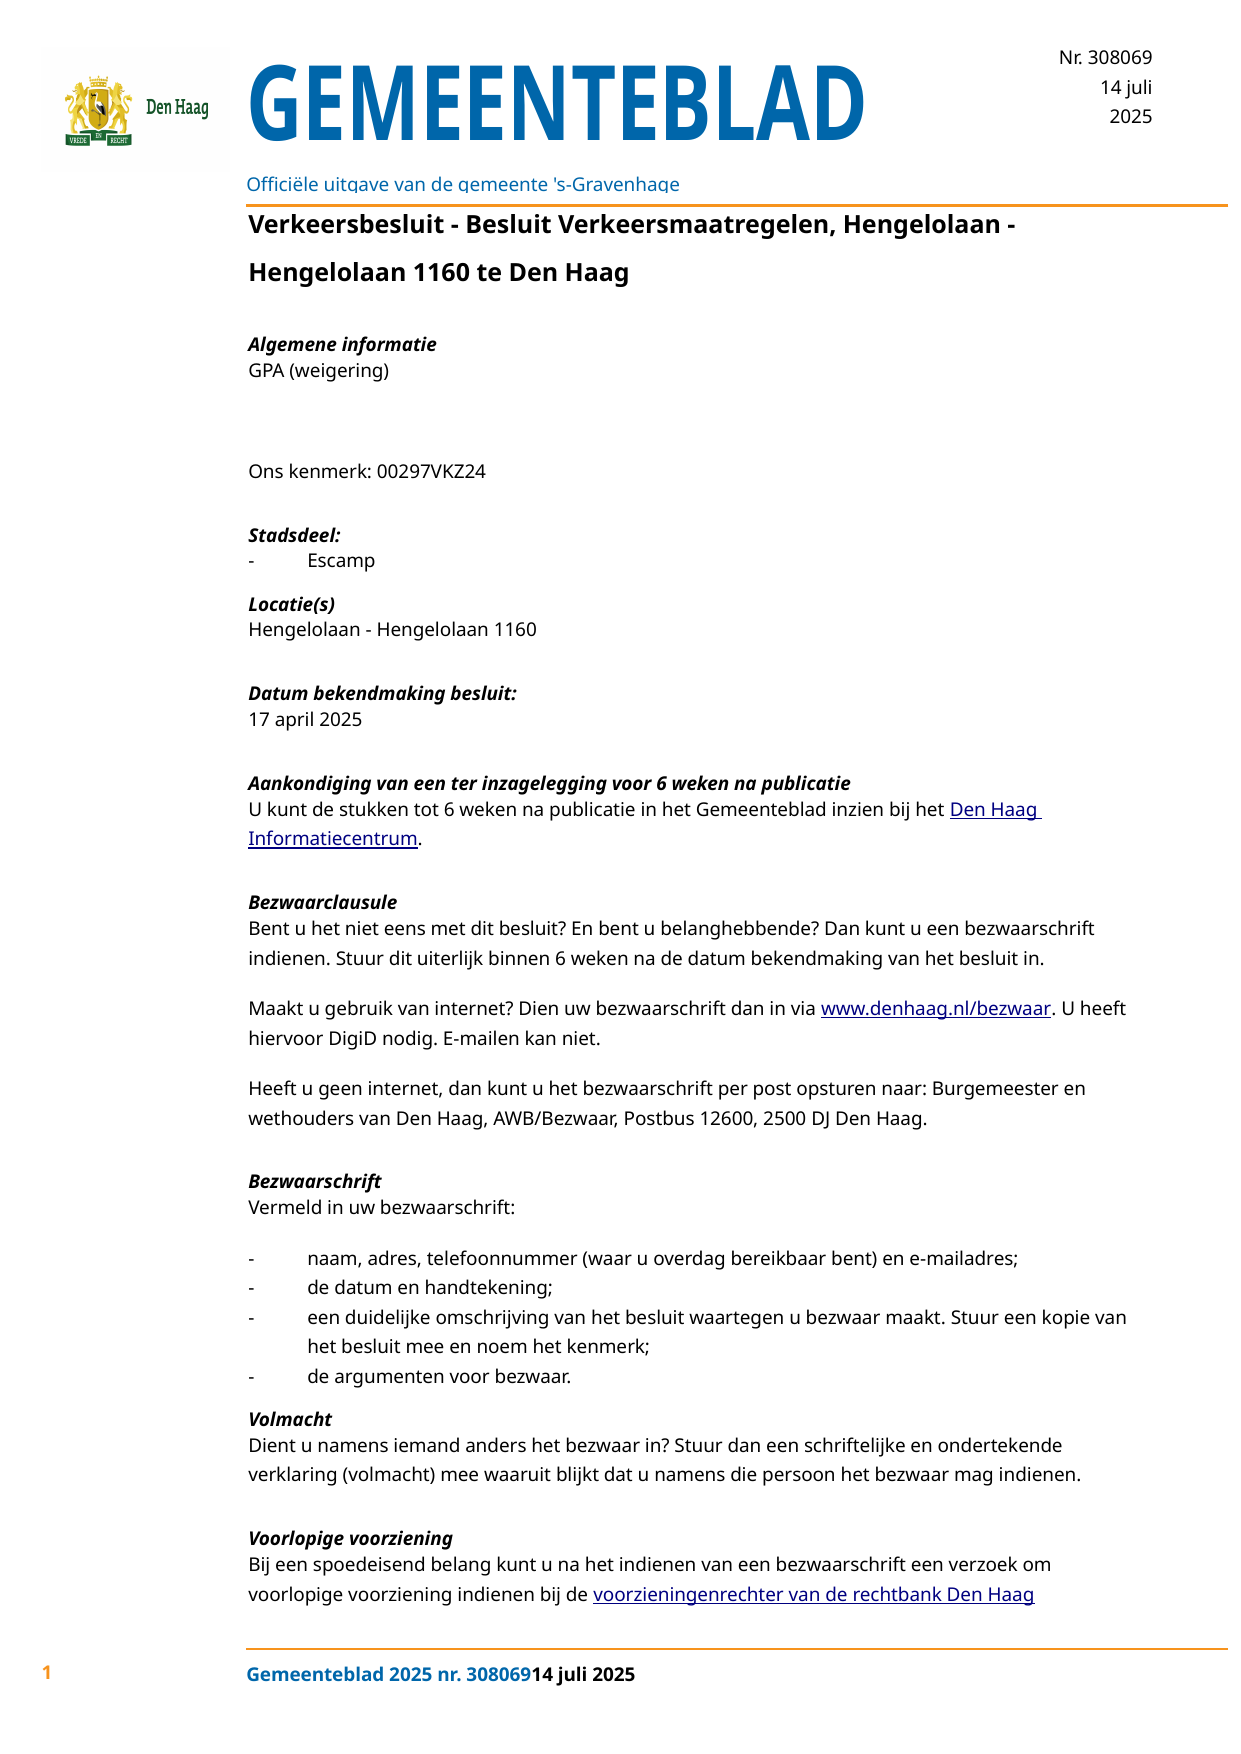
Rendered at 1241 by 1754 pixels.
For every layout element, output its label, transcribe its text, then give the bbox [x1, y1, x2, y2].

text Volmacht [248, 1406, 1152, 1432]
text Bij een spoedeisend belang kunt u na het indienen van een bezwaarschrift een verzoek om voorlopige voorziening indienen bij de voorzieningenrechter van de rechtbank Den Haag [248, 1551, 1152, 1607]
text Bezwaarschrift [248, 1169, 1152, 1194]
list de argumenten voor bezwaar. [248, 1363, 1152, 1389]
text Maakt u gebruik van internet? Dien uw bezwaarschrift dan in via www.denhaag.nl/bezwaar. U heeft hiervoor DigiD nodig. E-mailen kan niet. [248, 995, 1152, 1051]
text Bezwaarclausule [248, 889, 1152, 915]
list de datum en handtekening; [248, 1274, 1152, 1300]
text Bent u het niet eens met dit besluit? En bent u belanghebbende? Dan kunt u een bezwaarschrift indienen. Stuur dit uiterlijk binnen 6 weken na de datum bekendmaking van het besluit in. [248, 915, 1152, 971]
text Ons kenmerk: 00297VKZ24 [248, 458, 1152, 484]
list naam, adres, telefoonnummer (waar u overdag bereikbaar bent) en e-mailadres; [248, 1245, 1152, 1271]
text Voorlopige voorziening [248, 1526, 1152, 1551]
text Locatie(s) [248, 591, 1152, 617]
text Aankondiging van een ter inzagelegging voor 6 weken na publicatie [248, 770, 1152, 796]
list een duidelijke omschrijving van het besluit waartegen u bezwaar maakt. Stuur een kopie van het besluit mee en noem het kenmerk; [248, 1304, 1152, 1359]
text Vermeld in uw bezwaarschrift: [248, 1194, 1152, 1220]
text 17 april 2025 [248, 706, 1152, 732]
picture [41, 47, 231, 172]
text Heeft u geen internet, dan kunt u het bezwaarschrift per post opsturen naar: Burgemeester en wethouders van Den Haag, AWB/Bezwaar, Postbus 12600, 2500 DJ Den Haag. [248, 1075, 1152, 1131]
text Datum bekendmaking besluit: [248, 681, 1152, 706]
text Stadsdeel: [248, 522, 1152, 548]
text Verkeersbesluit - Besluit Verkeersmaatregelen, Hengelolaan - Hengelolaan 1160 te Den Haag [248, 207, 1152, 288]
text U kunt de stukken tot 6 weken na publicatie in het Gemeenteblad inzien bij het Den Haag Informatiecentrum. [248, 796, 1152, 851]
text Dient u namens iemand anders het bezwaar in? Stuur dan een schriftelijke en ondertekende verklaring (volmacht) mee waaruit blijkt dat u namens die persoon het bezwaar mag indienen. [248, 1432, 1152, 1487]
text Hengelolaan - Hengelolaan 1160 [248, 617, 1152, 642]
list Escamp [248, 548, 1152, 573]
text GPA (weigering) [248, 357, 1152, 383]
text Algemene informatie [248, 331, 1152, 357]
